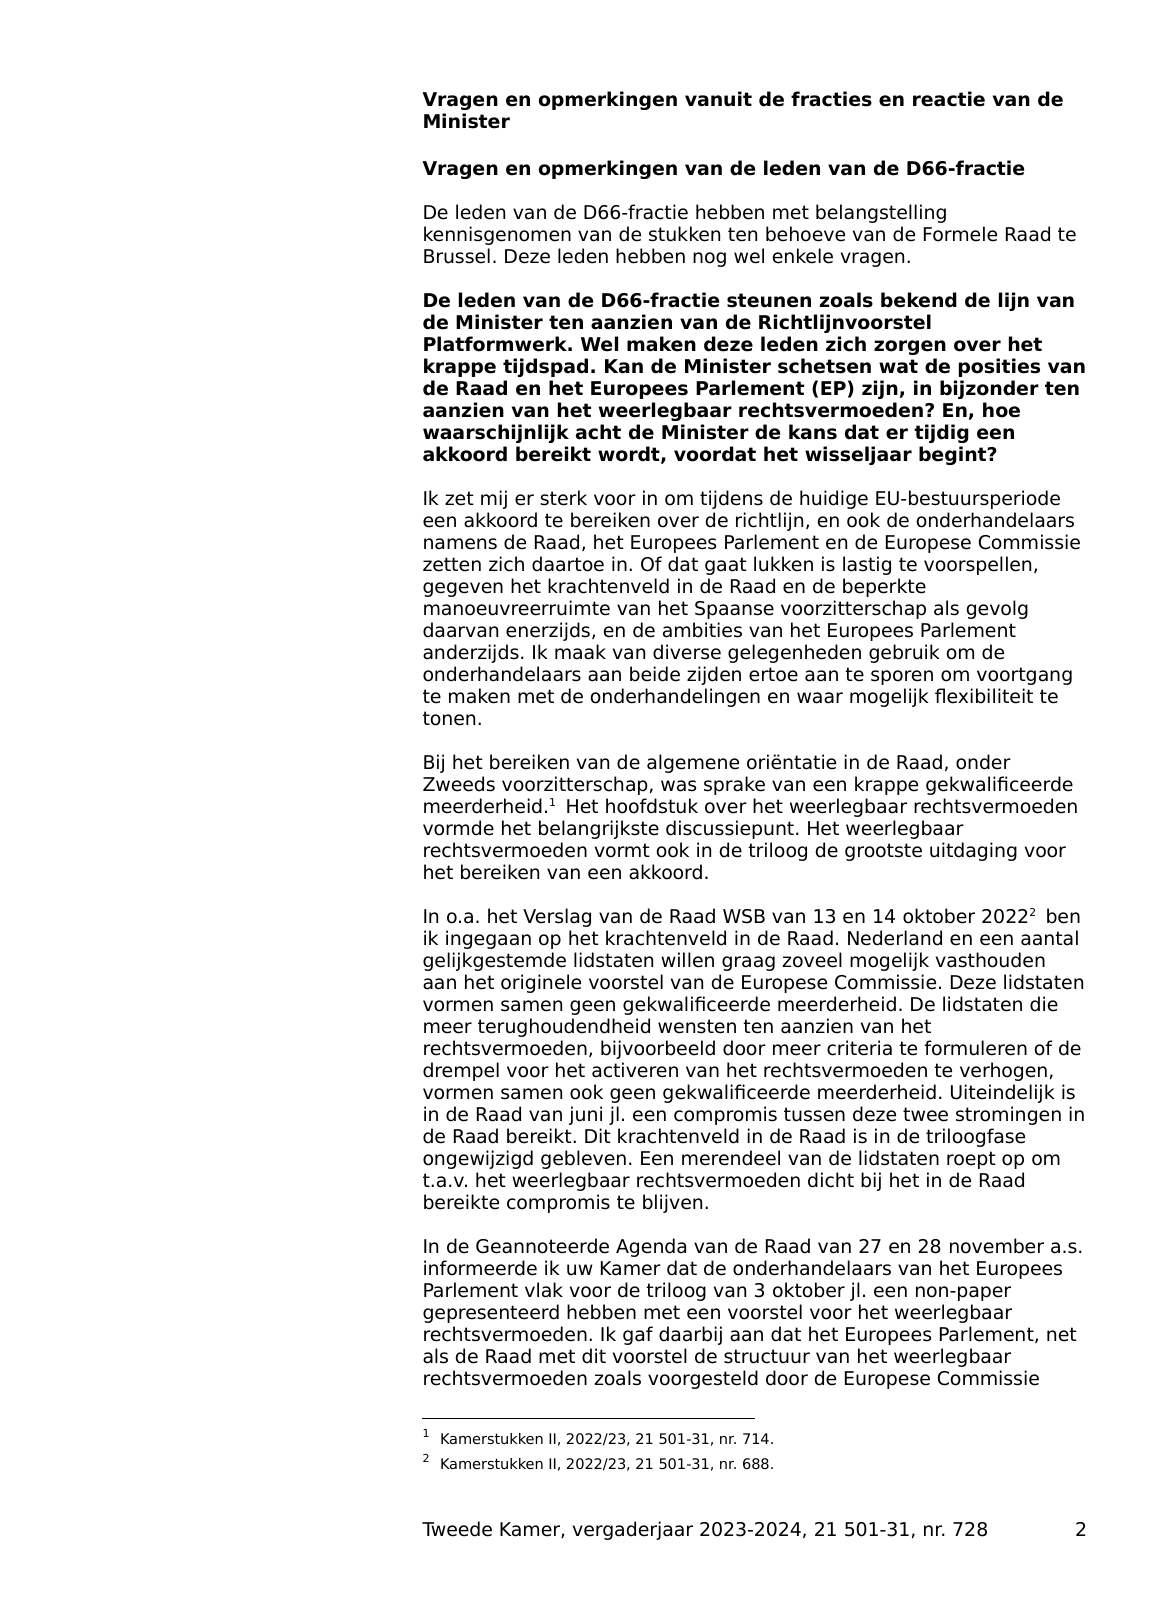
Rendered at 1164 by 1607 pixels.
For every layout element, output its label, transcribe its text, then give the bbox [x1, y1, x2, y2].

text In de Geannoteerde Agenda van de Raad van 27 en 28 november a.s. informeerde ik uw Kamer dat de onderhandelaars van het Europees Parlement vlak voor de triloog van 3 oktober jl. een non-paper gepresenteerd hebben met een voorstel voor het weerlegbaar rechtsvermoeden. Ik gaf daarbij aan dat het Europees Parlement, net als de Raad met dit voorstel de structuur van het weerlegbaar rechtsvermoeden zoals voorgesteld door de Europese Commissie [422, 1236, 1087, 1390]
text De leden van de D66-fractie steunen zoals bekend de lijn van de Minister ten aanzien van de Richtlijnvoorstel Platformwerk. Wel maken deze leden zich zorgen over het krappe tijdspad. Kan de Minister schetsen wat de posities van de Raad en het Europees Parlement (EP) zijn, in bijzonder ten aanzien van het weerlegbaar rechtsvermoeden? En, hoe waarschijnlijk acht de Minister de kans dat er tijdig een akkoord bereikt wordt, voordat het wisseljaar begint? [422, 290, 1087, 466]
subtitle Vragen en opmerkingen van de leden van de D66-fractie [422, 158, 1087, 180]
subtitle Vragen en opmerkingen vanuit de fracties en reactie van de Minister [422, 89, 1087, 133]
text In o.a. het Verslag van de Raad WSB van 13 en 14 oktober 2022 ben ik ingegaan op het krachtenveld in de Raad. Nederland en een aantal gelijkgestemde lidstaten willen graag zoveel mogelijk vasthouden aan het originele voorstel van de Europese Commissie. Deze lidstaten vormen samen geen gekwalificeerde meerderheid. De lidstaten die meer terughoudendheid wensten ten aanzien van het rechtsvermoeden, bijvoorbeeld door meer criteria te formuleren of de drempel voor het activeren van het rechtsvermoeden te verhogen, vormen samen ook geen gekwalificeerde meerderheid. Uiteindelijk is in de Raad van juni jl. een compromis tussen deze twee stromingen in de Raad bereikt. Dit krachtenveld in de Raad is in de triloogfase ongewijzigd gebleven. Een merendeel van de lidstaten roept op om t.a.v. het weerlegbaar rechtsvermoeden dicht bij het in de Raad bereikte compromis te blijven. [422, 906, 1087, 1214]
text Ik zet mij er sterk voor in om tijdens de huidige EU-bestuursperiode een akkoord te bereiken over de richtlijn, en ook de onderhandelaars namens de Raad, het Europees Parlement en de Europese Commissie zetten zich daartoe in. Of dat gaat lukken is lastig te voorspellen, gegeven het krachtenveld in de Raad en de beperkte manoeuvreerruimte van het Spaanse voorzitterschap als gevolg daarvan enerzijds, en de ambities van het Europees Parlement anderzijds. Ik maak van diverse gelegenheden gebruik om de onderhandelaars aan beide zijden ertoe aan te sporen om voortgang te maken met de onderhandelingen en waar mogelijk flexibiliteit te tonen. [422, 488, 1087, 730]
text De leden van de D66-fractie hebben met belangstelling kennisgenomen van de stukken ten behoeve van de Formele Raad te Brussel. Deze leden hebben nog wel enkele vragen. [422, 202, 1087, 268]
text Bij het bereiken van de algemene oriëntatie in de Raad, onder Zweeds voorzitterschap, was sprake van een krappe gekwalificeerde meerderheid. Het hoofdstuk over het weerlegbaar rechtsvermoeden vormde het belangrijkste discussiepunt. Het weerlegbaar rechtsvermoeden vormt ook in de triloog de grootste uitdaging voor het bereiken van een akkoord. [422, 752, 1087, 884]
text Kamerstukken II, 2022/23, 21 501-31, nr. 688. [422, 1452, 1087, 1474]
text Kamerstukken II, 2022/23, 21 501-31, nr. 714. [422, 1427, 1087, 1449]
